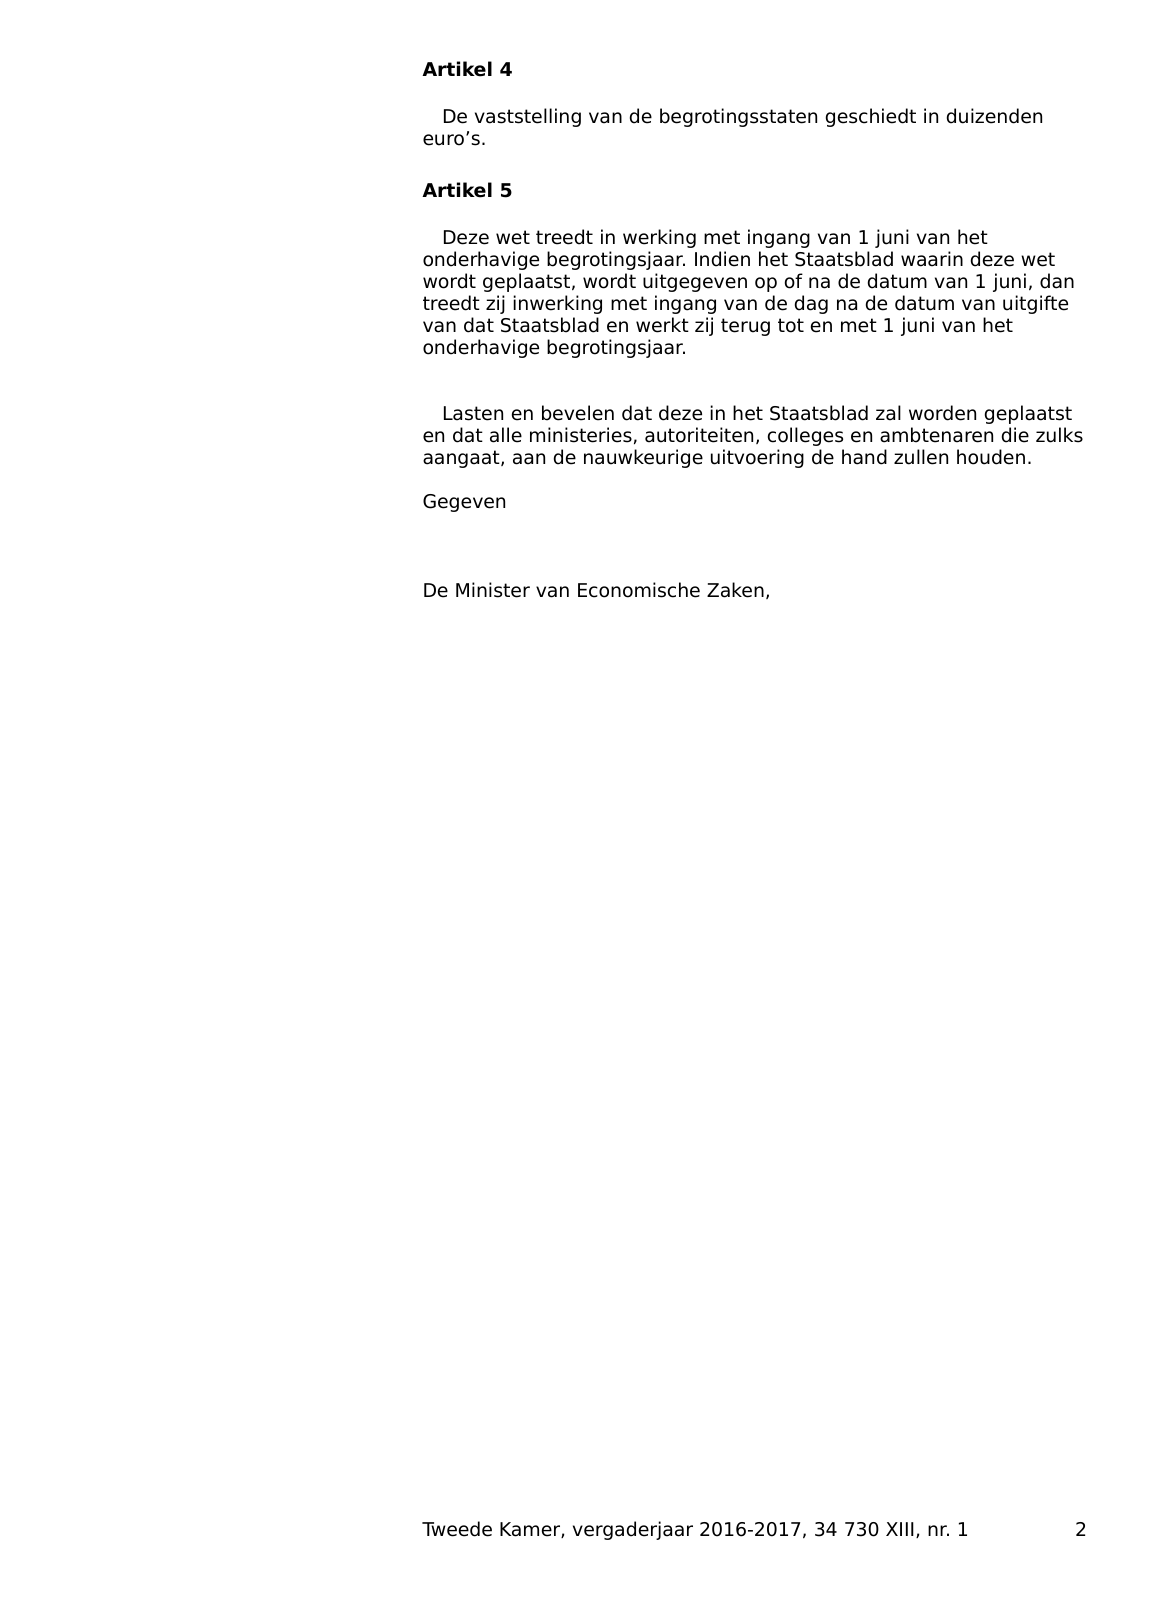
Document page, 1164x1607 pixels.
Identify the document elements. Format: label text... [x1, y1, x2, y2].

text Lasten en bevelen dat deze in het Staatsblad zal worden geplaatst en dat alle ministeries, autoriteiten, colleges en ambtenaren die zulks aangaat, aan de nauwkeurige uitvoering de hand zullen houden. [422, 403, 1087, 469]
subtitle Artikel 4 [422, 59, 1087, 81]
subtitle Artikel 5 [422, 180, 1087, 202]
text De vaststelling van de begrotingsstaten geschiedt in duizenden euro’s. [422, 106, 1087, 150]
text De Minister van Economische Zaken, [422, 580, 1087, 602]
text Deze wet treedt in werking met ingang van 1 juni van het onderhavige begrotingsjaar. Indien het Staatsblad waarin deze wet wordt geplaatst, wordt uitgegeven op of na de datum van 1 juni, dan treedt zij inwerking met ingang van de dag na de datum van uitgifte van dat Staatsblad en werkt zij terug tot en met 1 juni van het onderhavige begrotingsjaar. [422, 227, 1087, 359]
text Gegeven [422, 491, 1087, 513]
